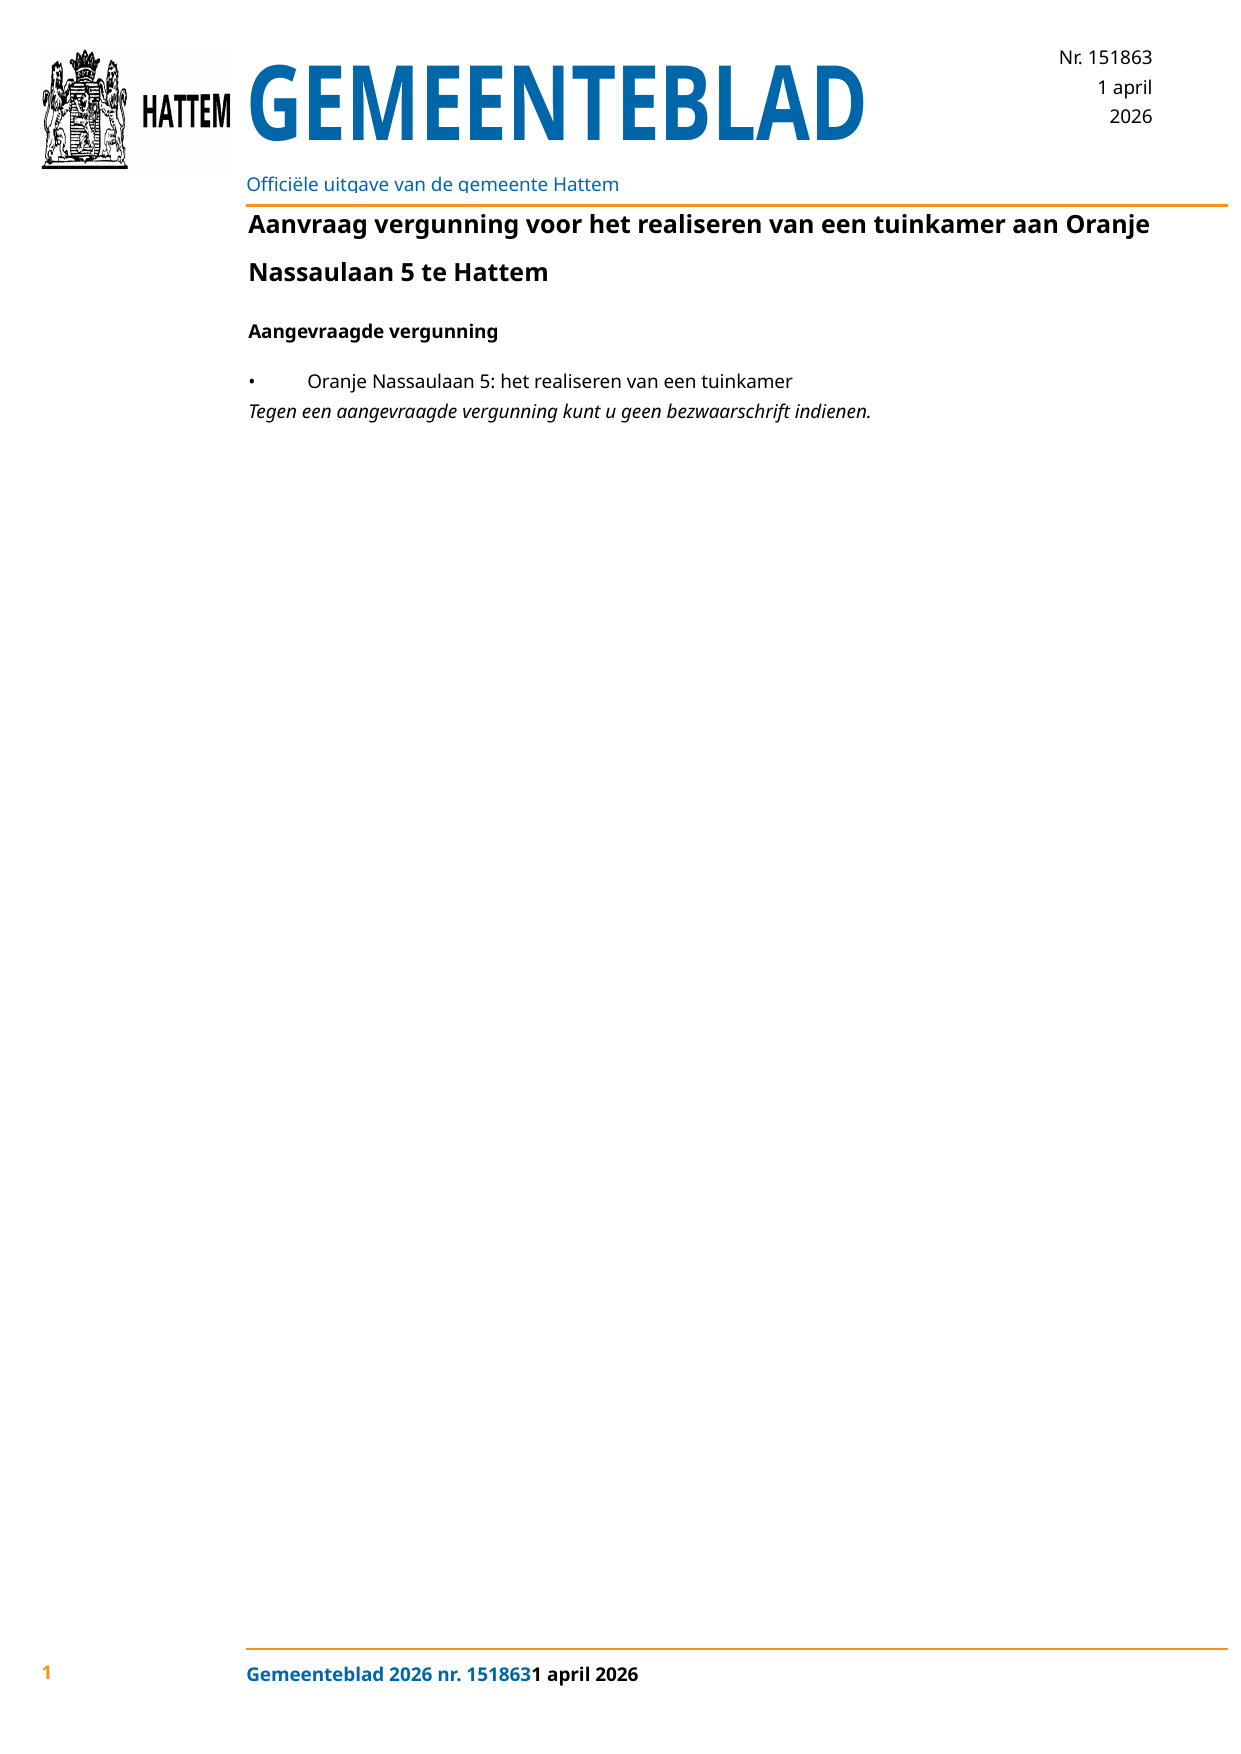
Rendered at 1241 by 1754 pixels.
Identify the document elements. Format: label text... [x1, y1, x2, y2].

text Aangevraagde vergunning [248, 318, 1152, 344]
list Oranje Nassaulaan 5: het realiseren van een tuinkamer [248, 368, 1152, 394]
text Tegen een aangevraagde vergunning kunt u geen bezwaarschrift indienen. [248, 398, 1152, 424]
text Aanvraag vergunning voor het realiseren van een tuinkamer aan Oranje Nassaulaan 5 te Hattem [248, 207, 1152, 288]
picture [41, 47, 231, 172]
